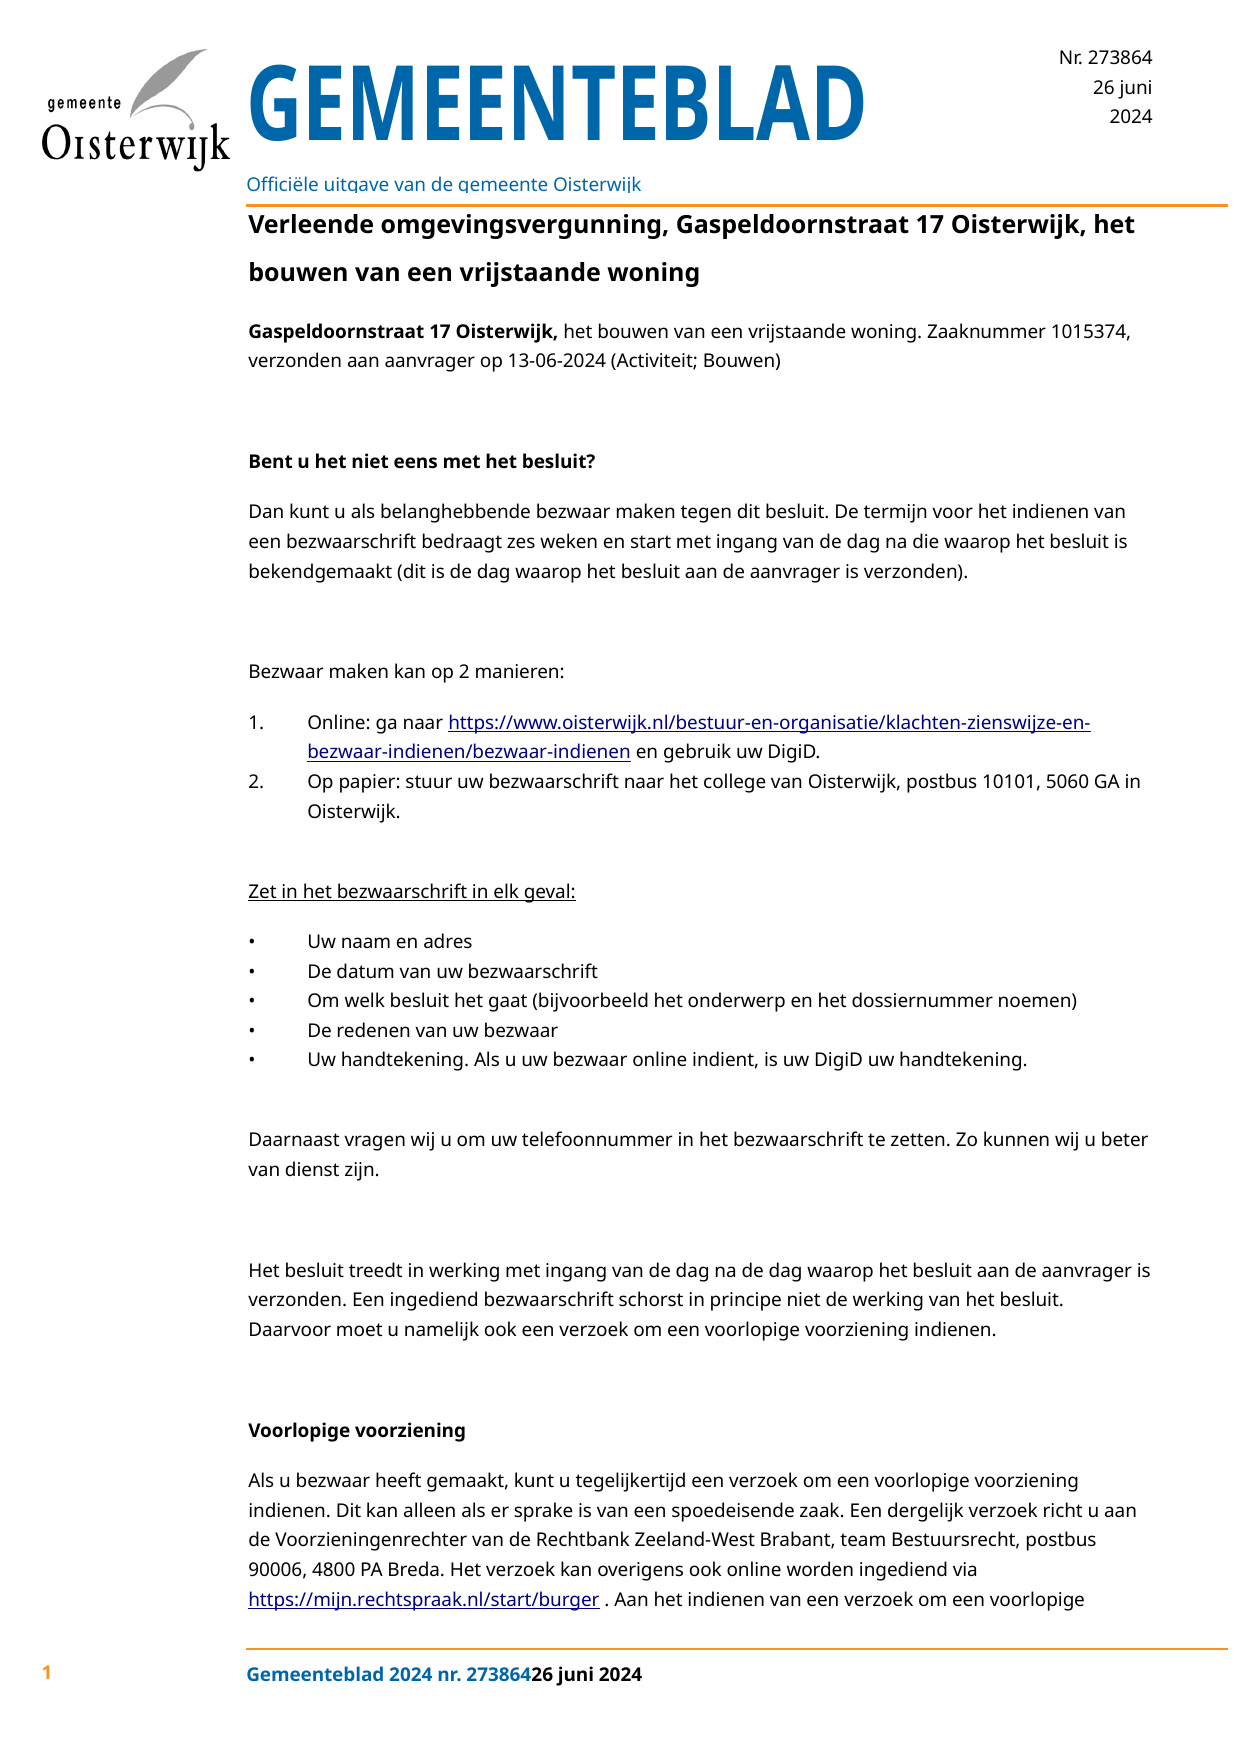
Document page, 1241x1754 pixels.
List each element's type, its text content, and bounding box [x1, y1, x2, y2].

list Uw naam en adres [248, 928, 1152, 954]
list De redenen van uw bezwaar [248, 1017, 1152, 1043]
list De datum van uw bezwaarschrift [248, 958, 1152, 984]
list Online: ga naar https://www.oisterwijk.nl/bestuur-en-organisatie/klachten-zienswijze-en-bezwaar-indienen/bezwaar-indienen en gebruik uw DigiD. [248, 709, 1152, 764]
text Gaspeldoornstraat 17 Oisterwijk, het bouwen van een vrijstaande woning. Zaaknummer 1015374, verzonden aan aanvrager op 13-06-2024 (Activiteit; Bouwen) [248, 318, 1152, 373]
text Bent u het niet eens met het besluit? [248, 448, 1152, 474]
text Daarnaast vragen wij u om uw telefoonnummer in het bezwaarschrift te zetten. Zo kunnen wij u beter van dienst zijn. [248, 1127, 1152, 1182]
text Verleende omgevingsvergunning, Gaspeldoornstraat 17 Oisterwijk, het bouwen van een vrijstaande woning [248, 207, 1152, 288]
list Uw handtekening. Als u uw bezwaar online indient, is uw DigiD uw handtekening. [248, 1047, 1152, 1072]
list Op papier: stuur uw bezwaarschrift naar het college van Oisterwijk, postbus 10101, 5060 GA in Oisterwijk. [248, 768, 1152, 824]
text Het besluit treedt in werking met ingang van de dag na de dag waarop het besluit aan de aanvrager is verzonden. Een ingediend bezwaarschrift schorst in principe niet de werking van het besluit. Daarvoor moet u namelijk ook een verzoek om een voorlopige voorziening indienen. [248, 1257, 1152, 1342]
text Voorlopige voorziening [248, 1417, 1152, 1443]
picture [41, 47, 231, 172]
text Bezwaar maken kan op 2 manieren: [248, 659, 1152, 684]
text Zet in het bezwaarschrift in elk geval: [248, 878, 1152, 904]
text Dan kunt u als belanghebbende bezwaar maken tegen dit besluit. De termijn voor het indienen van een bezwaarschrift bedraagt zes weken en start met ingang van de dag na die waarop het besluit is bekendgemaakt (dit is de dag waarop het besluit aan de aanvrager is verzonden). [248, 499, 1152, 584]
list Om welk besluit het gaat (bijvoorbeeld het onderwerp en het dossiernummer noemen) [248, 987, 1152, 1013]
text Als u bezwaar heeft gemaakt, kunt u tegelijkertijd een verzoek om een voorlopige voorziening indienen. Dit kan alleen als er sprake is van een spoedeisende zaak. Een dergelijk verzoek richt u aan de Voorzieningenrechter van de Rechtbank Zeeland-West Brabant, team Bestuursrecht, postbus 90006, 4800 PA Breda. Het verzoek kan overigens ook online worden ingediend via https://mijn.rechtspraak.nl/start/burger . Aan het indienen van een verzoek om een voorlopige [248, 1467, 1152, 1612]
